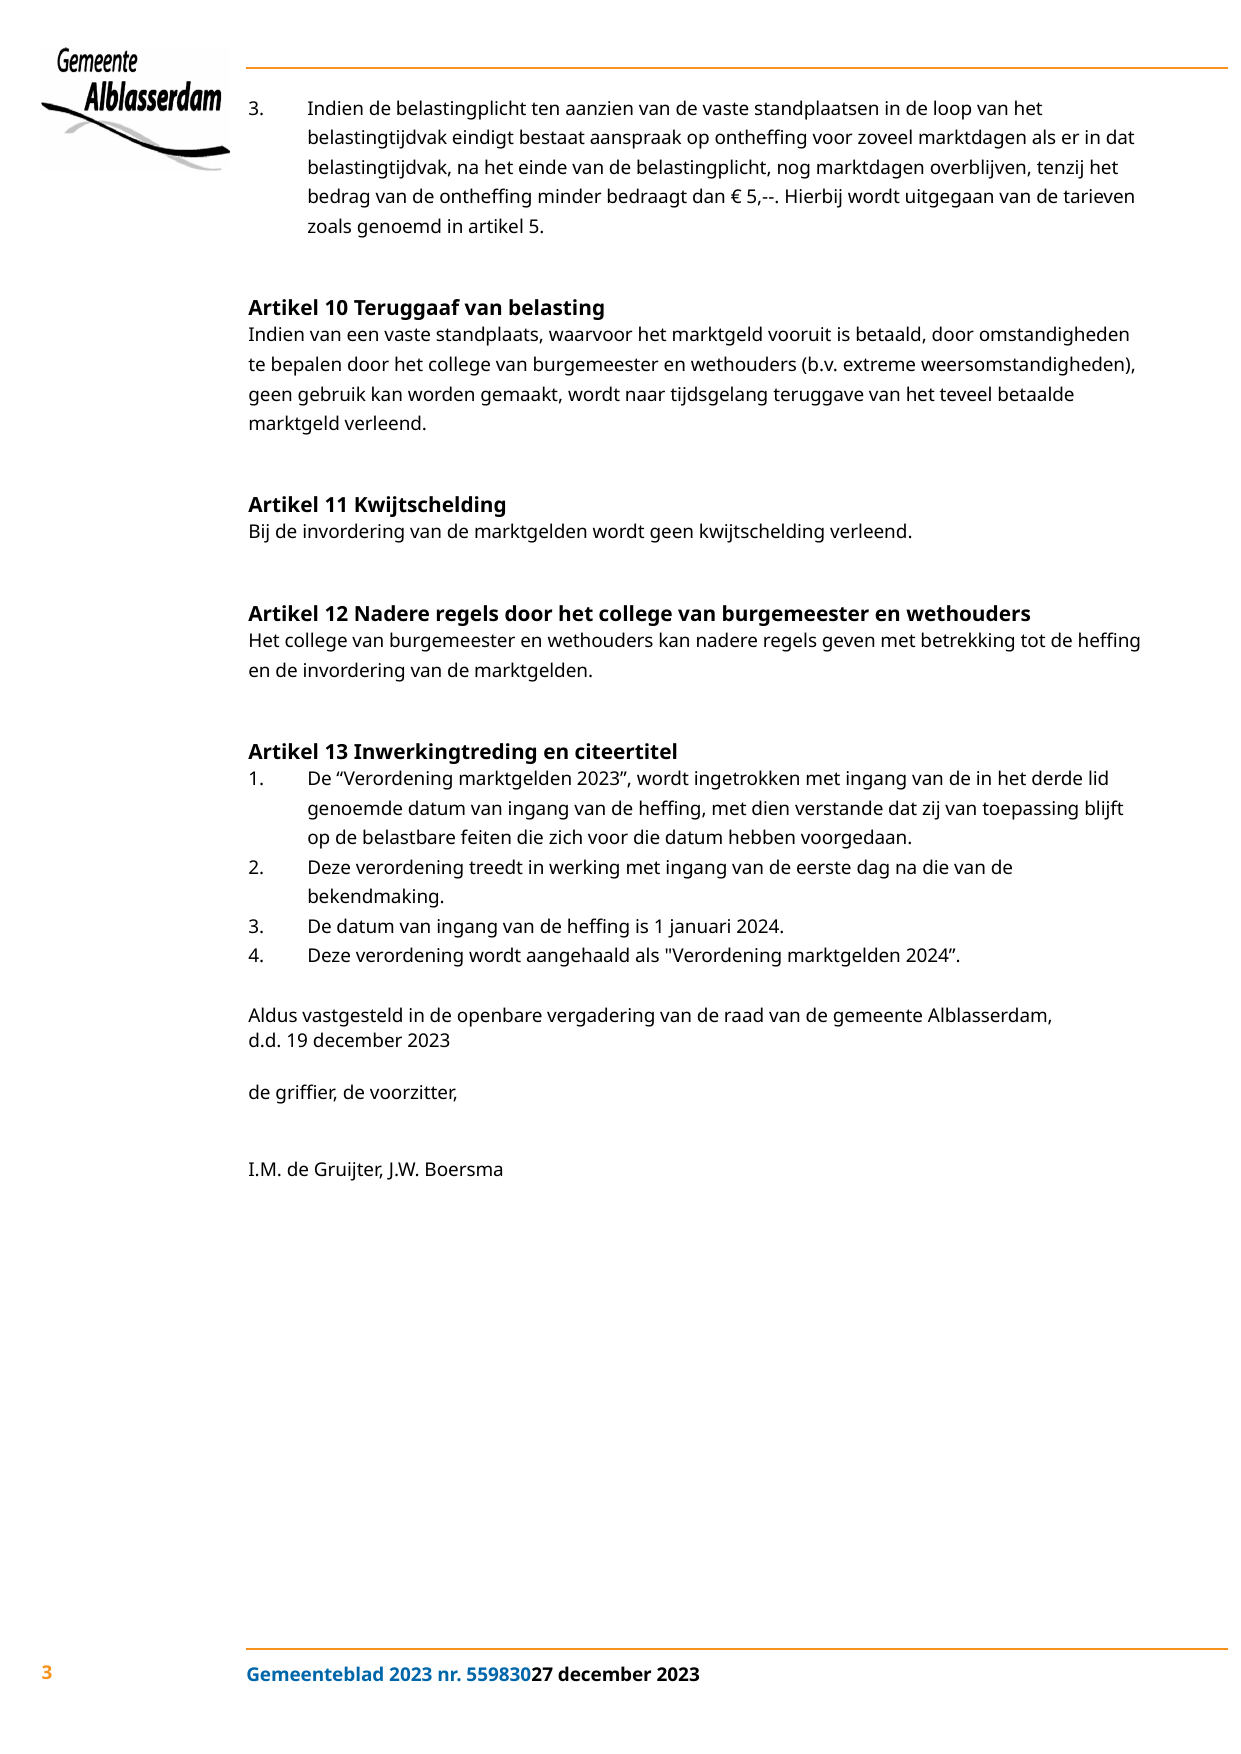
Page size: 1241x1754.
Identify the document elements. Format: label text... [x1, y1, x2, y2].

text Indien van een vaste standplaats, waarvoor het marktgeld vooruit is betaald, door omstandigheden te bepalen door het college van burgemeester en wethouders (b.v. extreme weersomstandigheden), geen gebruik kan worden gemaakt, wordt naar tijdsgelang teruggave van het teveel betaalde marktgeld verleend. [248, 322, 1152, 436]
text de griffier, de voorzitter, [248, 1079, 1152, 1105]
list Deze verordening treedt in werking met ingang van de eerste dag na die van de bekendmaking. [248, 854, 1152, 909]
text Het college van burgemeester en wethouders kan nadere regels geven met betrekking tot de heffing en de invordering van de marktgelden. [248, 627, 1152, 682]
list Deze verordening wordt aangehaald als "Verordening marktgelden 2024”. [248, 943, 1152, 968]
list De “Verordening marktgelden 2023”, wordt ingetrokken met ingang van de in het derde lid genoemde datum van ingang van de heffing, met dien verstande dat zij van toepassing blijft op de belastbare feiten die zich voor die datum hebben voorgedaan. [248, 765, 1152, 850]
list Indien de belastingplicht ten aanzien van de vaste standplaatsen in de loop van het belastingtijdvak eindigt bestaat aanspraak op ontheffing voor zoveel marktdagen als er in dat belastingtijdvak, na het einde van de belastingplicht, nog marktdagen overblijven, tenzij het bedrag van de ontheffing minder bedraagt dan € 5,--. Hierbij wordt uitgegaan van de tarieven zoals genoemd in artikel 5. [248, 95, 1152, 239]
text Artikel 13 Inwerkingtreding en citeertitel [248, 737, 1152, 765]
text I.M. de Gruijter, J.W. Boersma [248, 1156, 1152, 1182]
picture [41, 47, 231, 172]
text Aldus vastgesteld in de openbare vergadering van de raad van de gemeente Alblasserdam, [248, 1002, 1152, 1028]
text Artikel 10 Teruggaaf van belasting [248, 293, 1152, 322]
text Artikel 11 Kwijtschelding [248, 490, 1152, 519]
list De datum van ingang van de heffing is 1 januari 2024. [248, 913, 1152, 939]
text Artikel 12 Nadere regels door het college van burgemeester en wethouders [248, 599, 1152, 627]
text d.d. 19 december 2023 [248, 1028, 1152, 1053]
text Bij de invordering van de marktgelden wordt geen kwijtschelding verleend. [248, 519, 1152, 544]
